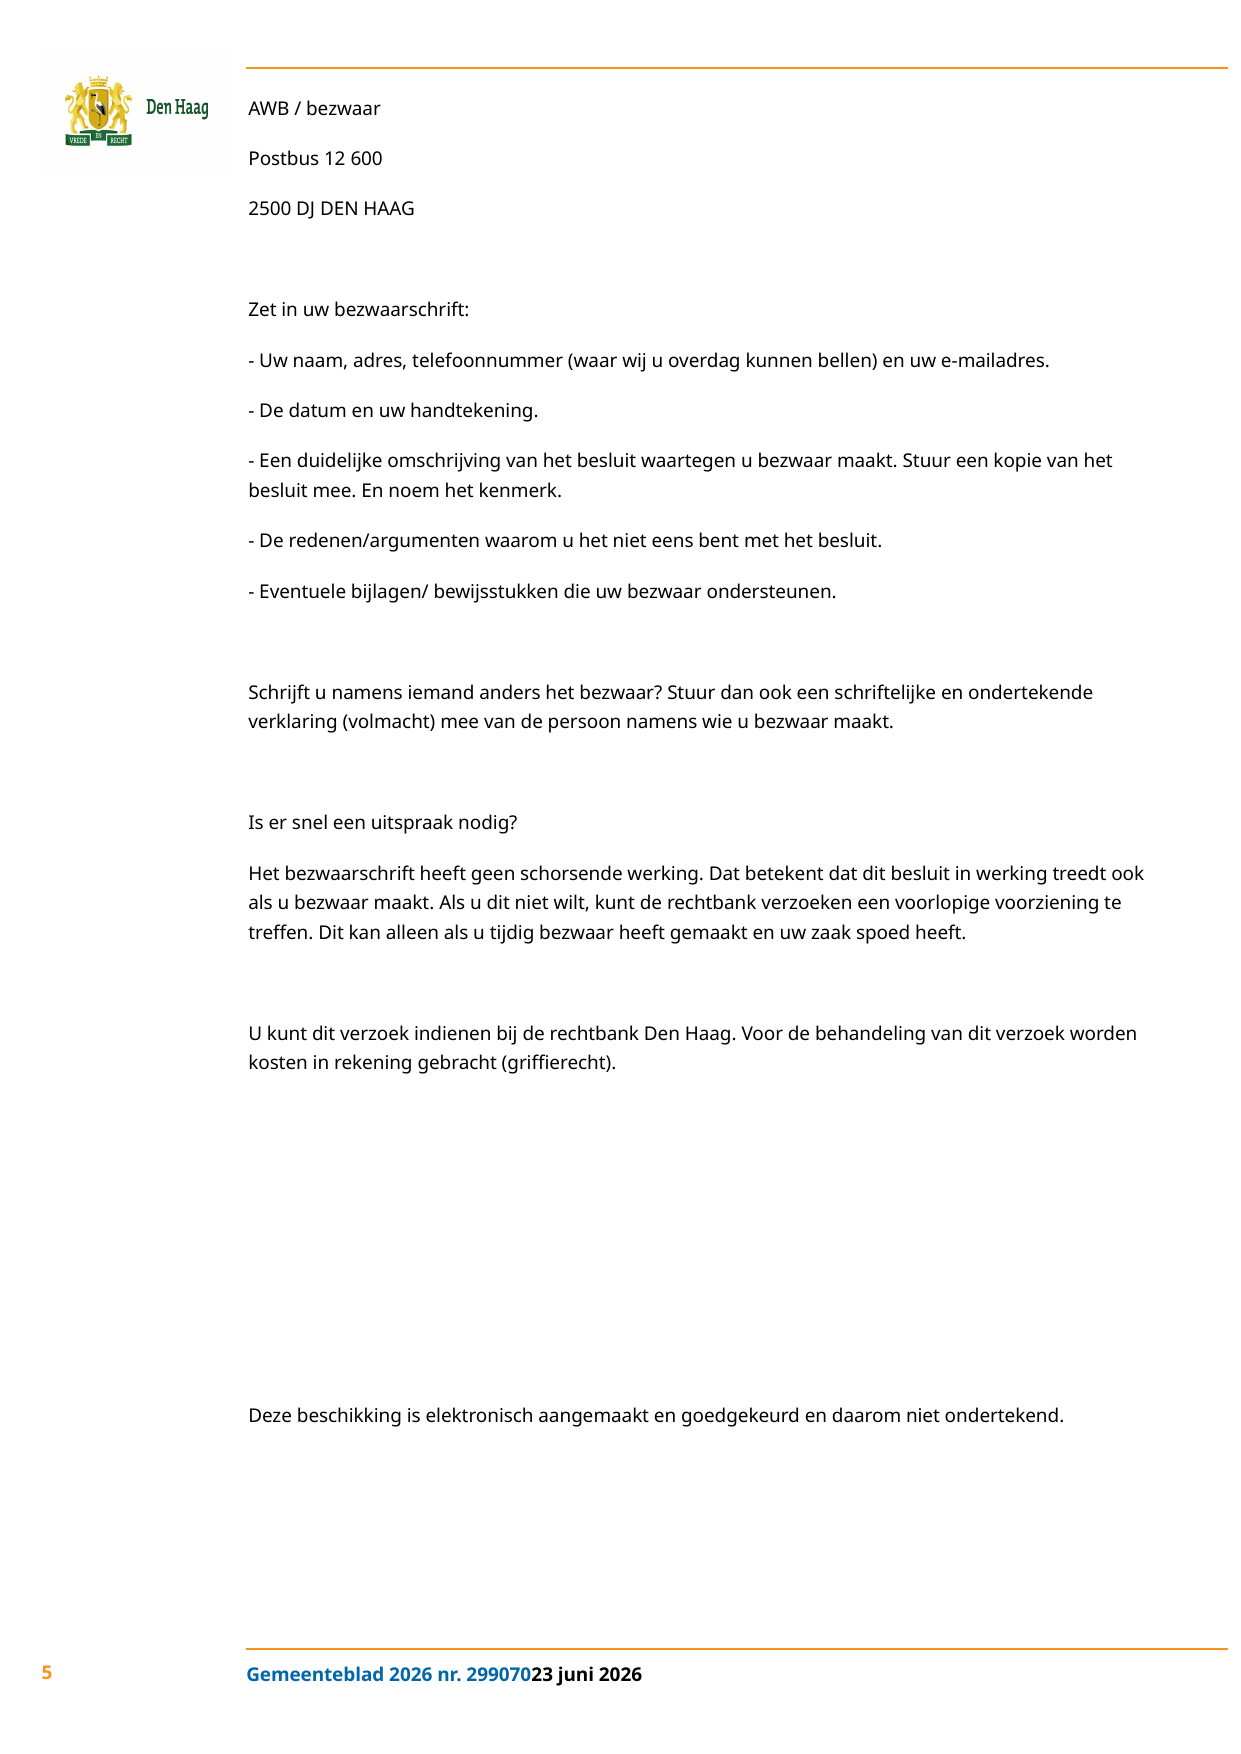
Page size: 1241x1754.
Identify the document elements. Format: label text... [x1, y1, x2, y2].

text Is er snel een uitspraak nodig? [248, 809, 1152, 835]
picture [41, 47, 231, 172]
text Het bezwaarschrift heeft geen schorsende werking. Dat betekent dat dit besluit in werking treedt ook als u bezwaar maakt. Als u dit niet wilt, kunt de rechtbank verzoeken een voorlopige voorziening te treffen. Dit kan alleen als u tijdig bezwaar heeft gemaakt en uw zaak spoed heeft. [248, 860, 1152, 945]
text U kunt dit verzoek indienen bij de rechtbank Den Haag. Voor de behandeling van dit verzoek worden kosten in rekening gebracht (griffierecht). [248, 1020, 1152, 1075]
text AWB / bezwaar [248, 95, 1152, 121]
text Deze beschikking is elektronisch aangemaakt en goedgekeurd en daarom niet ondertekend. [248, 1402, 1152, 1428]
text Postbus 12 600 [248, 145, 1152, 171]
text - De datum en uw handtekening. [248, 397, 1152, 423]
text - Uw naam, adres, telefoonnummer (waar wij u overdag kunnen bellen) en uw e-mailadres. [248, 347, 1152, 373]
text - Een duidelijke omschrijving van het besluit waartegen u bezwaar maakt. Stuur een kopie van het besluit mee. En noem het kenmerk. [248, 448, 1152, 503]
text - De redenen/argumenten waarom u het niet eens bent met het besluit. [248, 528, 1152, 553]
text Schrijft u namens iemand anders het bezwaar? Stuur dan ook een schriftelijke en ondertekende verklaring (volmacht) mee van de persoon namens wie u bezwaar maakt. [248, 679, 1152, 734]
text Zet in uw bezwaarschrift: [248, 296, 1152, 322]
text 2500 DJ DEN HAAG [248, 196, 1152, 221]
text - Eventuele bijlagen/ bewijsstukken die uw bezwaar ondersteunen. [248, 578, 1152, 604]
